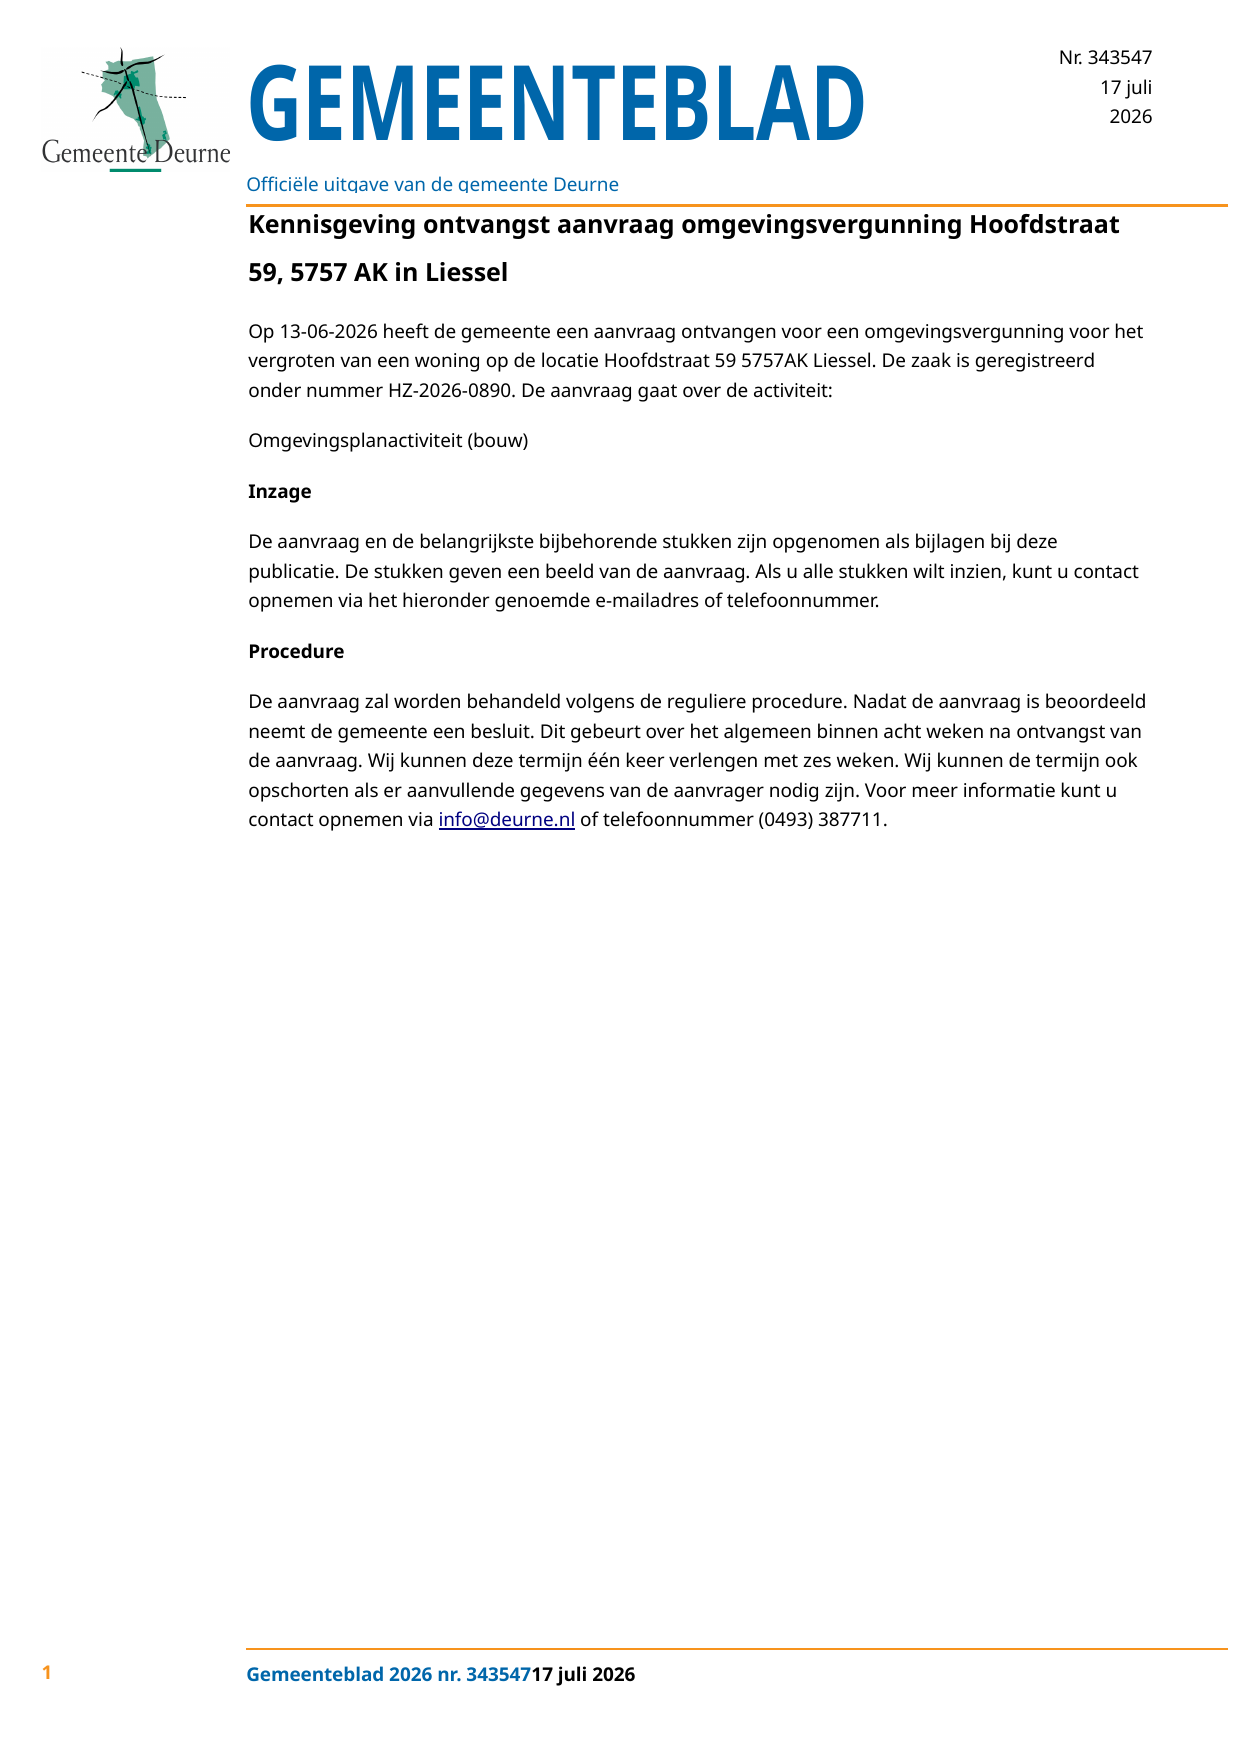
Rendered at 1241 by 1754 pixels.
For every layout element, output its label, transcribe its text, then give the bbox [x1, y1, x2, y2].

text Kennisgeving ontvangst aanvraag omgevingsvergunning Hoofdstraat 59, 5757 AK in Liessel [248, 207, 1152, 288]
text Omgevingsplanactiviteit (bouw) [248, 427, 1152, 453]
text Inzage [248, 478, 1152, 504]
picture [41, 47, 231, 172]
text Op 13-06-2026 heeft de gemeente een aanvraag ontvangen voor een omgevingsvergunning voor het vergroten van een woning op de locatie Hoofdstraat 59 5757AK Liessel. De zaak is geregistreerd onder nummer HZ-2026-0890. De aanvraag gaat over de activiteit: [248, 318, 1152, 403]
text De aanvraag zal worden behandeld volgens de reguliere procedure. Nadat de aanvraag is beoordeeld neemt de gemeente een besluit. Dit gebeurt over het algemeen binnen acht weken na ontvangst van de aanvraag. Wij kunnen deze termijn één keer verlengen met zes weken. Wij kunnen de termijn ook opschorten als er aanvullende gegevens van de aanvrager nodig zijn. Voor meer informatie kunt u contact opnemen via info@deurne.nl of telefoonnummer (0493) 387711. [248, 688, 1152, 832]
text De aanvraag en de belangrijkste bijbehorende stukken zijn opgenomen als bijlagen bij deze publicatie. De stukken geven een beeld van de aanvraag. Als u alle stukken wilt inzien, kunt u contact opnemen via het hieronder genoemde e-mailadres of telefoonnummer. [248, 528, 1152, 613]
text Procedure [248, 638, 1152, 664]
